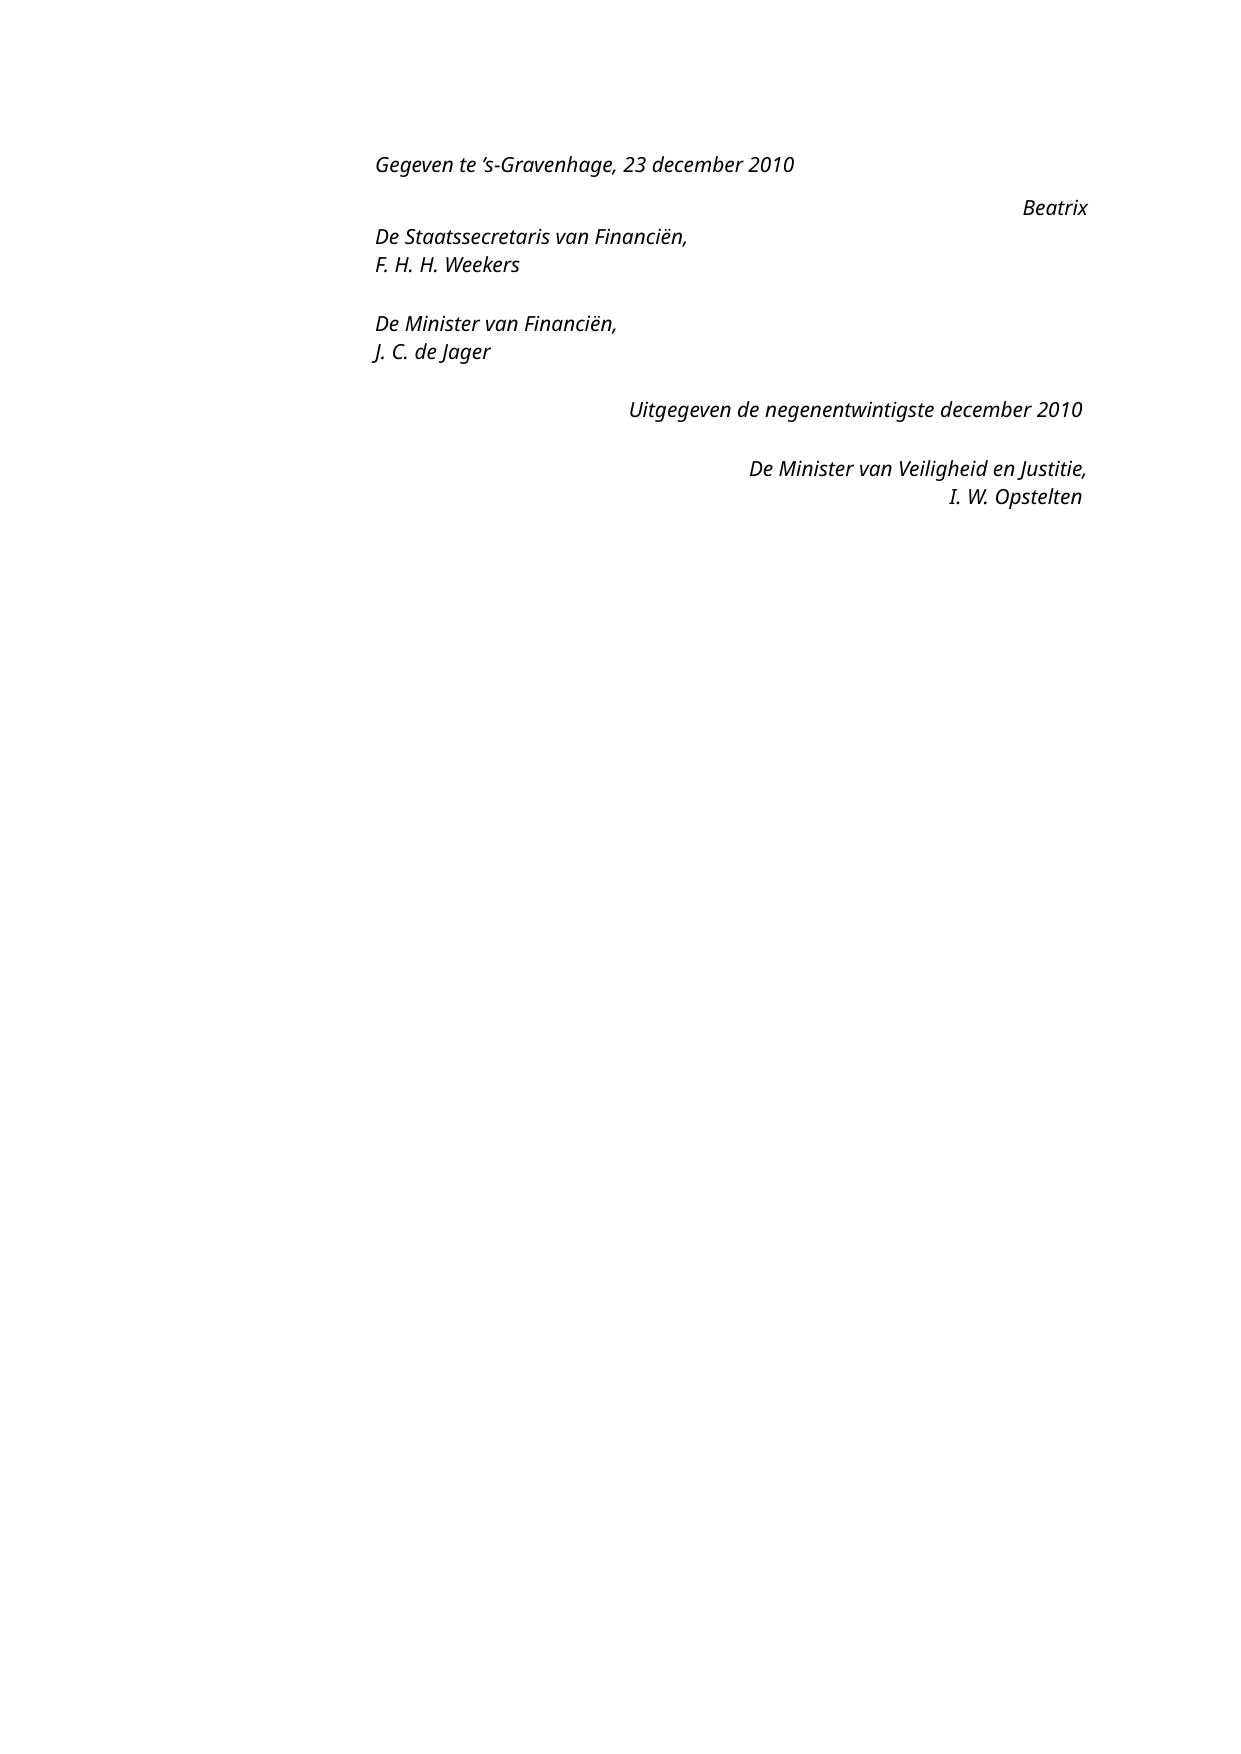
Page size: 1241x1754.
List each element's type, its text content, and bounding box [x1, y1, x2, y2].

text I. W. Opstelten [375, 482, 1090, 511]
text J. C. de Jager [375, 337, 1090, 366]
text De Minister van Financiën, [375, 309, 1090, 337]
text Uitgegeven de negenentwintigste december 2010 [375, 396, 1090, 424]
text De Staatssecretaris van Financiën, [375, 222, 1090, 250]
text Gegeven te ’s-Gravenhage, 23 december 2010 [375, 150, 1090, 178]
text De Minister van Veiligheid en Justitie, [375, 454, 1090, 482]
text Beatrix [375, 193, 1090, 222]
text F. H. H. Weekers [375, 250, 1090, 279]
